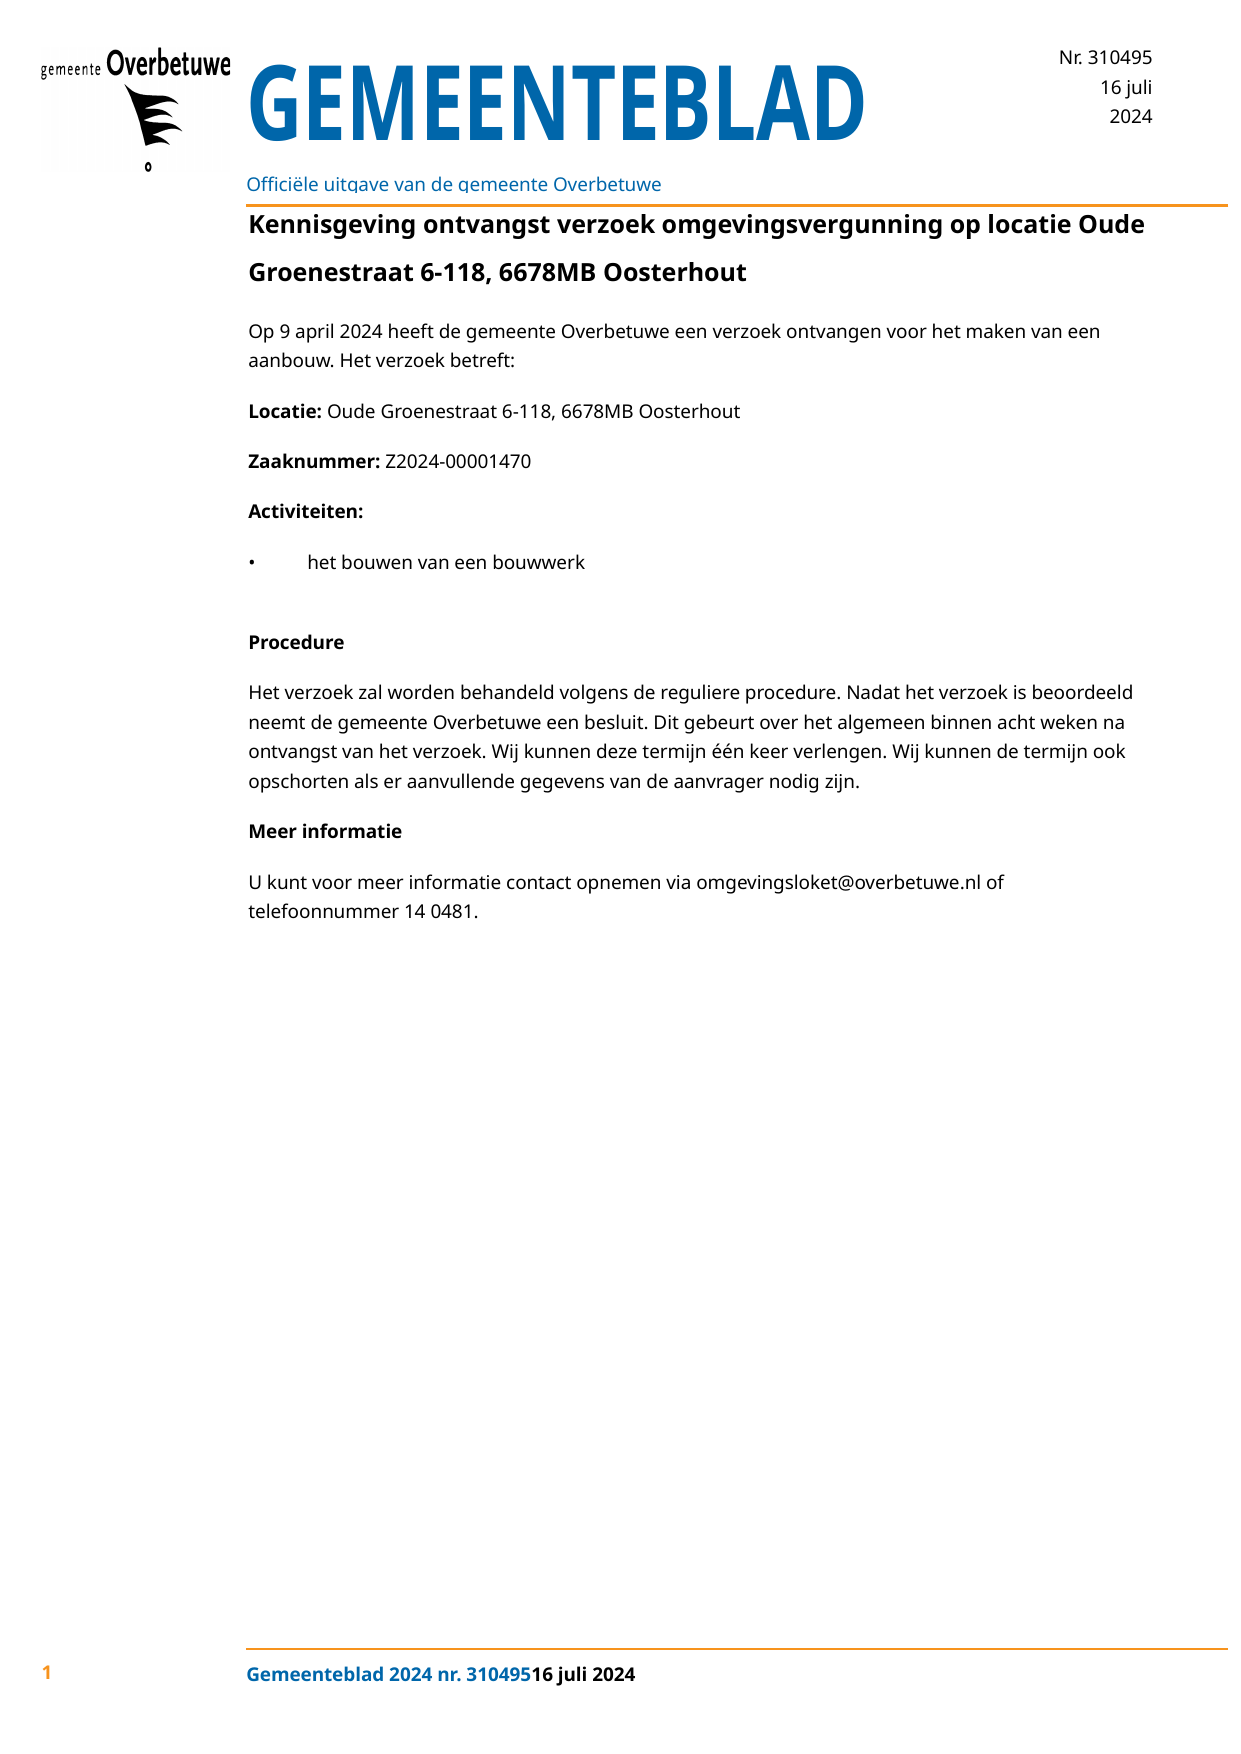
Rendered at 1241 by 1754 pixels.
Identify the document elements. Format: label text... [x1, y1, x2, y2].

text Procedure [248, 629, 1152, 655]
text Meer informatie [248, 819, 1152, 844]
text Activiteiten: [248, 499, 1152, 524]
list het bouwen van een bouwwerk [248, 549, 1152, 575]
text U kunt voor meer informatie contact opnemen via omgevingsloket@overbetuwe.nl of telefoonnummer 14 0481. [248, 869, 1152, 924]
picture [41, 47, 231, 172]
text Kennisgeving ontvangst verzoek omgevingsvergunning op locatie Oude Groenestraat 6-118, 6678MB Oosterhout [248, 207, 1152, 288]
text Locatie: Oude Groenestraat 6-118, 6678MB Oosterhout [248, 398, 1152, 424]
text Het verzoek zal worden behandeld volgens de reguliere procedure. Nadat het verzoek is beoordeeld neemt de gemeente Overbetuwe een besluit. Dit gebeurt over het algemeen binnen acht weken na ontvangst van het verzoek. Wij kunnen deze termijn één keer verlengen. Wij kunnen de termijn ook opschorten als er aanvullende gegevens van de aanvrager nodig zijn. [248, 679, 1152, 794]
text Op 9 april 2024 heeft de gemeente Overbetuwe een verzoek ontvangen voor het maken van een aanbouw. Het verzoek betreft: [248, 318, 1152, 373]
text Zaaknummer: Z2024-00001470 [248, 448, 1152, 474]
